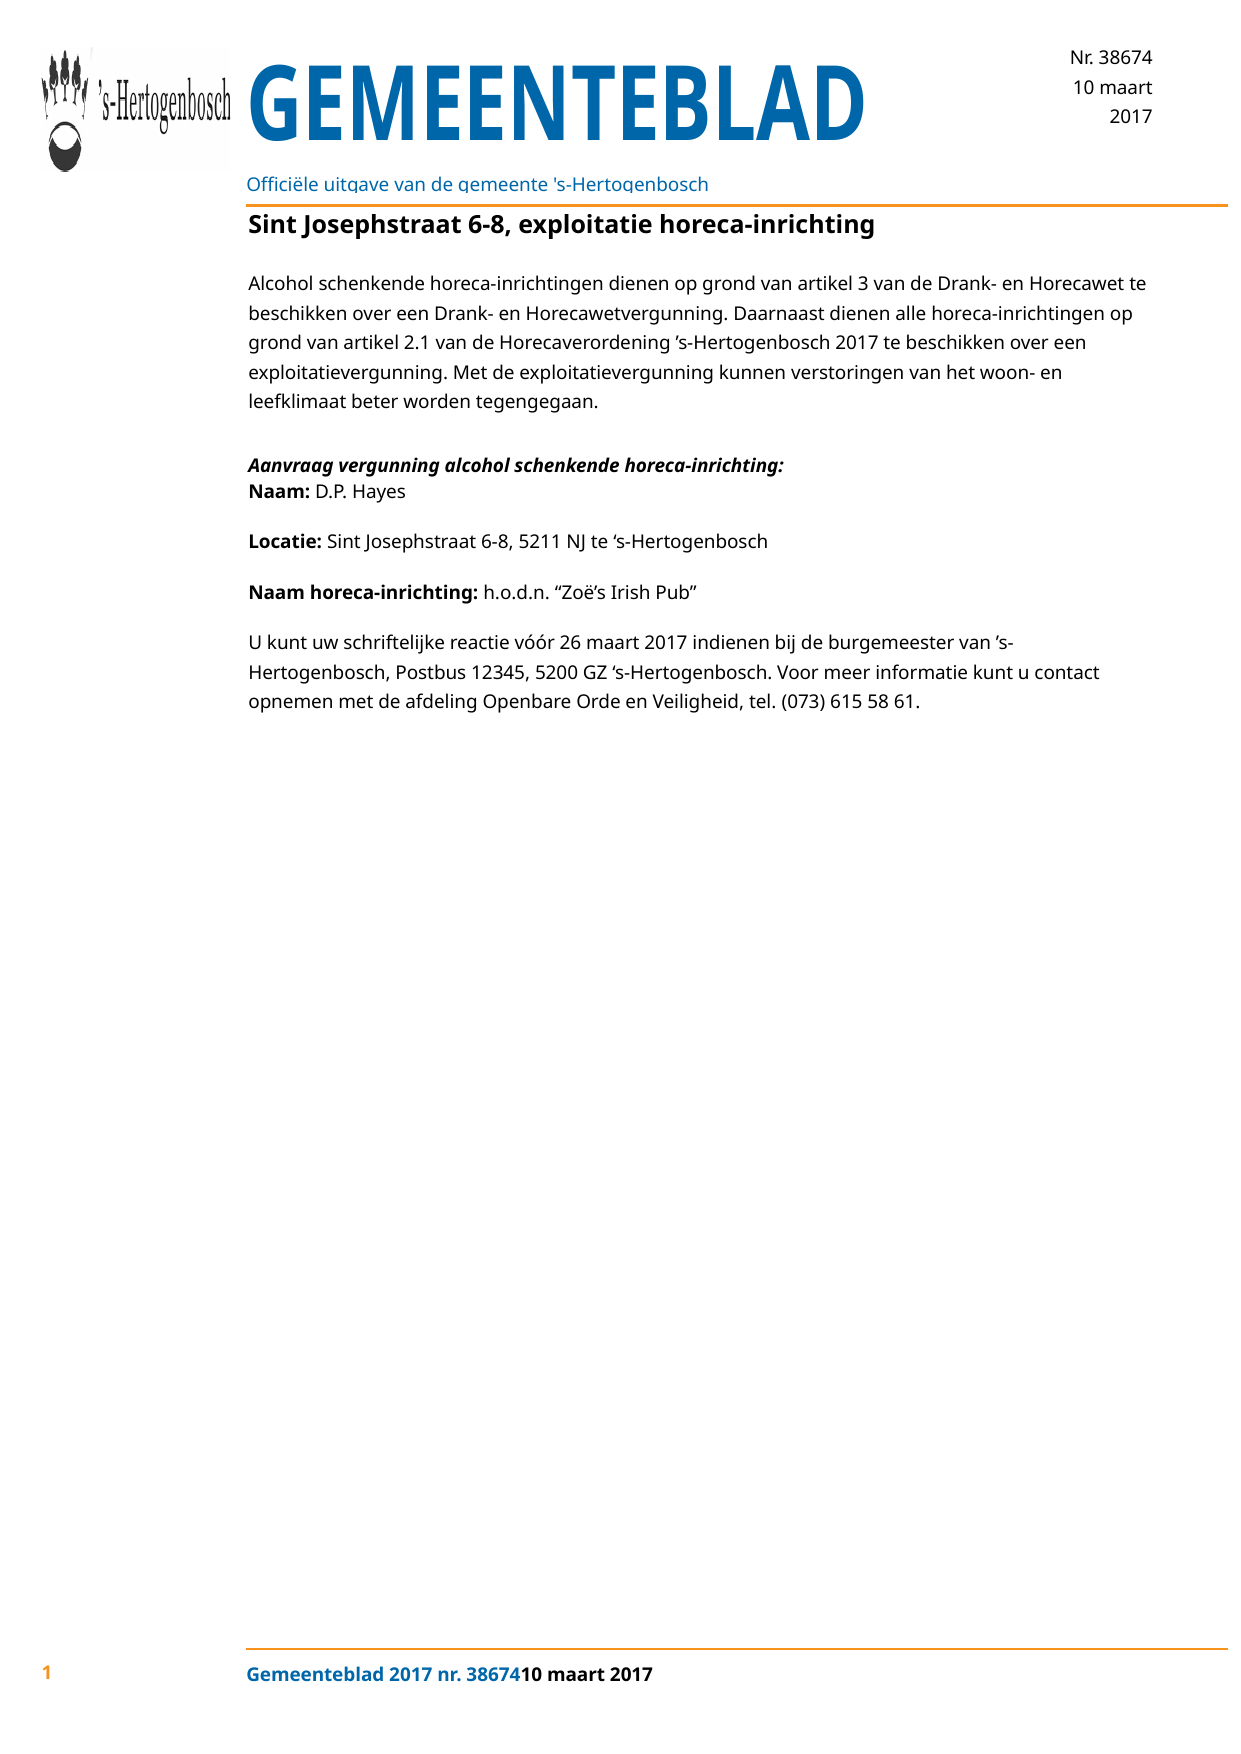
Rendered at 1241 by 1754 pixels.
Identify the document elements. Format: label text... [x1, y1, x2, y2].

text Naam: D.P. Hayes [248, 478, 1152, 504]
text Alcohol schenkende horeca-inrichtingen dienen op grond van artikel 3 van de Drank- en Horecawet te beschikken over een Drank- en Horecawetvergunning. Daarnaast dienen alle horeca-inrichtingen op grond van artikel 2.1 van de Horecaverordening ’s-Hertogenbosch 2017 te beschikken over een exploitatievergunning. Met de exploitatievergunning kunnen verstoringen van het woon- en leefklimaat beter worden tegengegaan. [248, 270, 1152, 414]
text Sint Josephstraat 6-8, exploitatie horeca-inrichting [248, 207, 1152, 241]
text Naam horeca-inrichting: h.o.d.n. “Zoë’s Irish Pub” [248, 579, 1152, 605]
picture [41, 47, 231, 172]
text Locatie: Sint Josephstraat 6-8, 5211 NJ te ‘s-Hertogenbosch [248, 529, 1152, 554]
text U kunt uw schriftelijke reactie vóór 26 maart 2017 indienen bij de burgemeester van ’s-Hertogenbosch, Postbus 12345, 5200 GZ ‘s-Hertogenbosch. Voor meer informatie kunt u contact opnemen met de afdeling Openbare Orde en Veiligheid, tel. (073) 615 58 61. [248, 629, 1152, 714]
text Aanvraag vergunning alcohol schenkende horeca-inrichting: [248, 453, 1152, 478]
